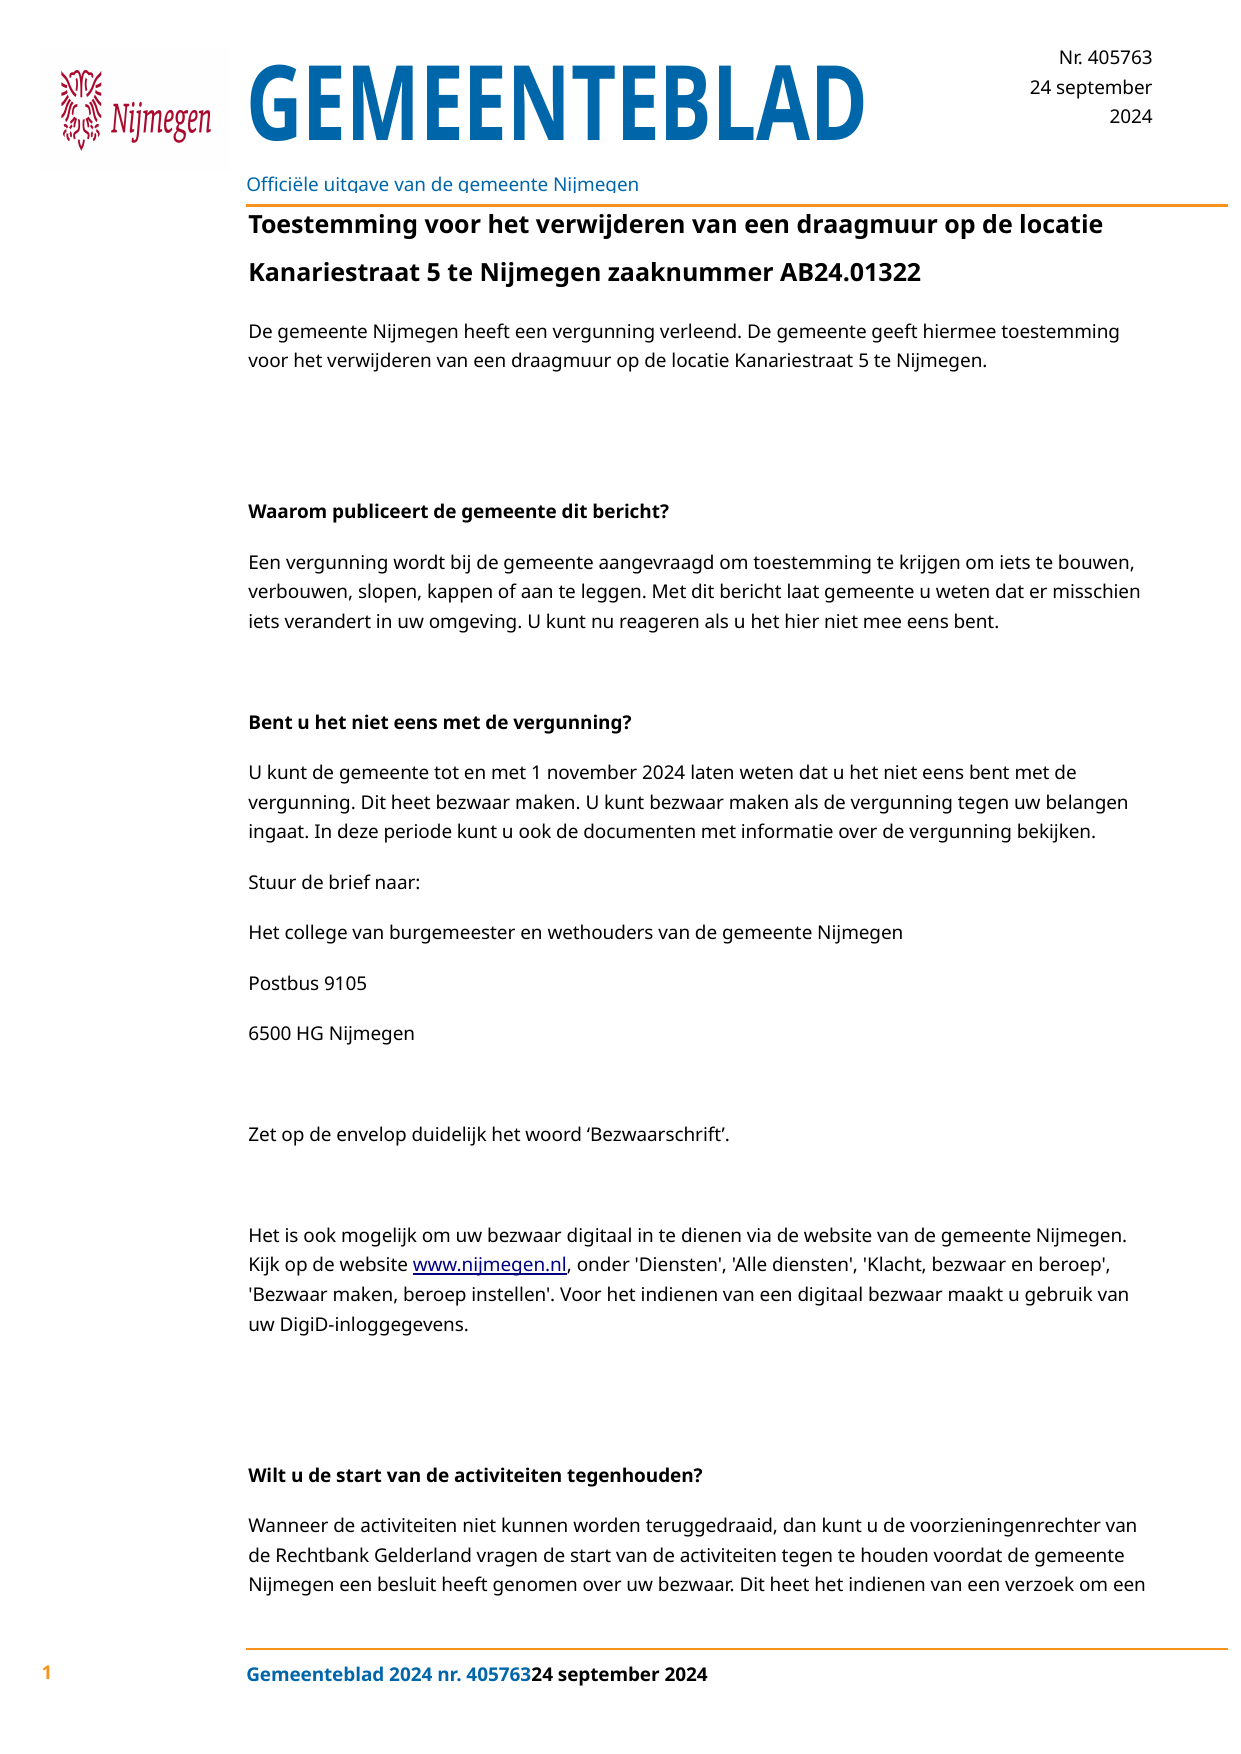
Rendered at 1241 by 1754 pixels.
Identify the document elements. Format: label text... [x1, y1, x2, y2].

text Het college van burgemeester en wethouders van de gemeente Nijmegen [248, 919, 1152, 945]
picture [41, 47, 231, 172]
text U kunt de gemeente tot en met 1 november 2024 laten weten dat u het niet eens bent met de vergunning. Dit heet bezwaar maken. U kunt bezwaar maken als de vergunning tegen uw belangen ingaat. In deze periode kunt u ook de documenten met informatie over de vergunning bekijken. [248, 759, 1152, 844]
text Bent u het niet eens met de vergunning? [248, 709, 1152, 735]
text 6500 HG Nijmegen [248, 1020, 1152, 1046]
text Zet op de envelop duidelijk het woord ‘Bezwaarschrift’. [248, 1121, 1152, 1147]
text Wilt u de start van de activiteiten tegenhouden? [248, 1462, 1152, 1488]
text Toestemming voor het verwijderen van een draagmuur op de locatie Kanariestraat 5 te Nijmegen zaaknummer AB24.01322 [248, 207, 1152, 288]
text Een vergunning wordt bij de gemeente aangevraagd om toestemming te krijgen om iets te bouwen, verbouwen, slopen, kappen of aan te leggen. Met dit bericht laat gemeente u weten dat er misschien iets verandert in uw omgeving. U kunt nu reageren als u het hier niet mee eens bent. [248, 549, 1152, 634]
text Wanneer de activiteiten niet kunnen worden teruggedraaid, dan kunt u de voorzieningenrechter van de Rechtbank Gelderland vragen de start van de activiteiten tegen te houden voordat de gemeente Nijmegen een besluit heeft genomen over uw bezwaar. Dit heet het indienen van een verzoek om een [248, 1512, 1152, 1597]
text Het is ook mogelijk om uw bezwaar digitaal in te dienen via de website van de gemeente Nijmegen. Kijk op de website www.nijmegen.nl, onder 'Diensten', 'Alle diensten', 'Klacht, bezwaar en beroep', 'Bezwaar maken, beroep instellen'. Voor het indienen van een digitaal bezwaar maakt u gebruik van uw DigiD-inloggegevens. [248, 1222, 1152, 1337]
text De gemeente Nijmegen heeft een vergunning verleend. De gemeente geeft hiermee toestemming voor het verwijderen van een draagmuur op de locatie Kanariestraat 5 te Nijmegen. [248, 318, 1152, 373]
text Postbus 9105 [248, 970, 1152, 996]
text Stuur de brief naar: [248, 869, 1152, 895]
text Waarom publiceert de gemeente dit bericht? [248, 499, 1152, 524]
